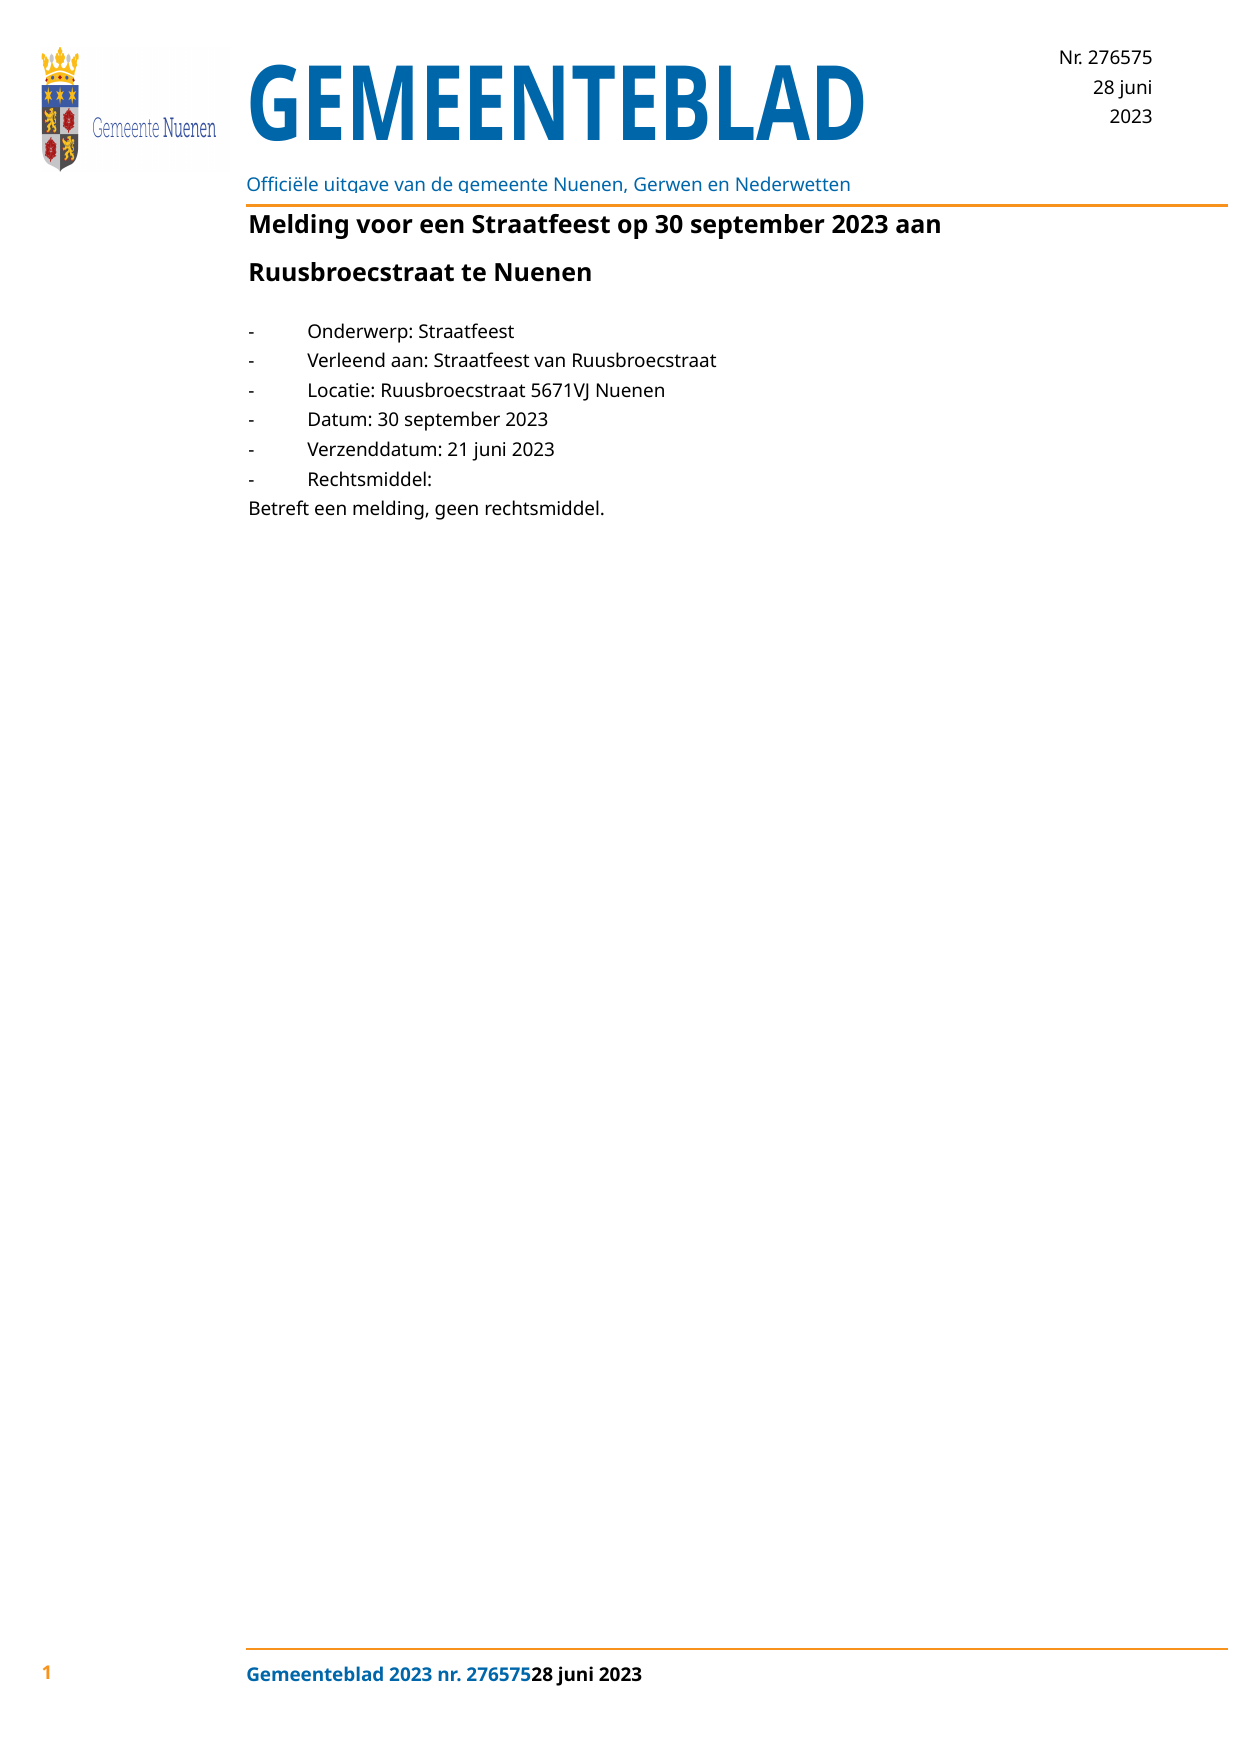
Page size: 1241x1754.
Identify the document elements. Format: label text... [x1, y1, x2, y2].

text Betreft een melding, geen rechtsmiddel. [248, 495, 1152, 521]
list Verleend aan: Straatfeest van Ruusbroecstraat [248, 347, 1152, 373]
text Melding voor een Straatfeest op 30 september 2023 aan Ruusbroecstraat te Nuenen [248, 207, 1152, 288]
picture [41, 47, 231, 172]
list Datum: 30 september 2023 [248, 407, 1152, 432]
list Verzenddatum: 21 juni 2023 [248, 436, 1152, 462]
list Locatie: Ruusbroecstraat 5671VJ Nuenen [248, 377, 1152, 403]
list Onderwerp: Straatfeest [248, 318, 1152, 344]
list Rechtsmiddel: [248, 466, 1152, 492]
